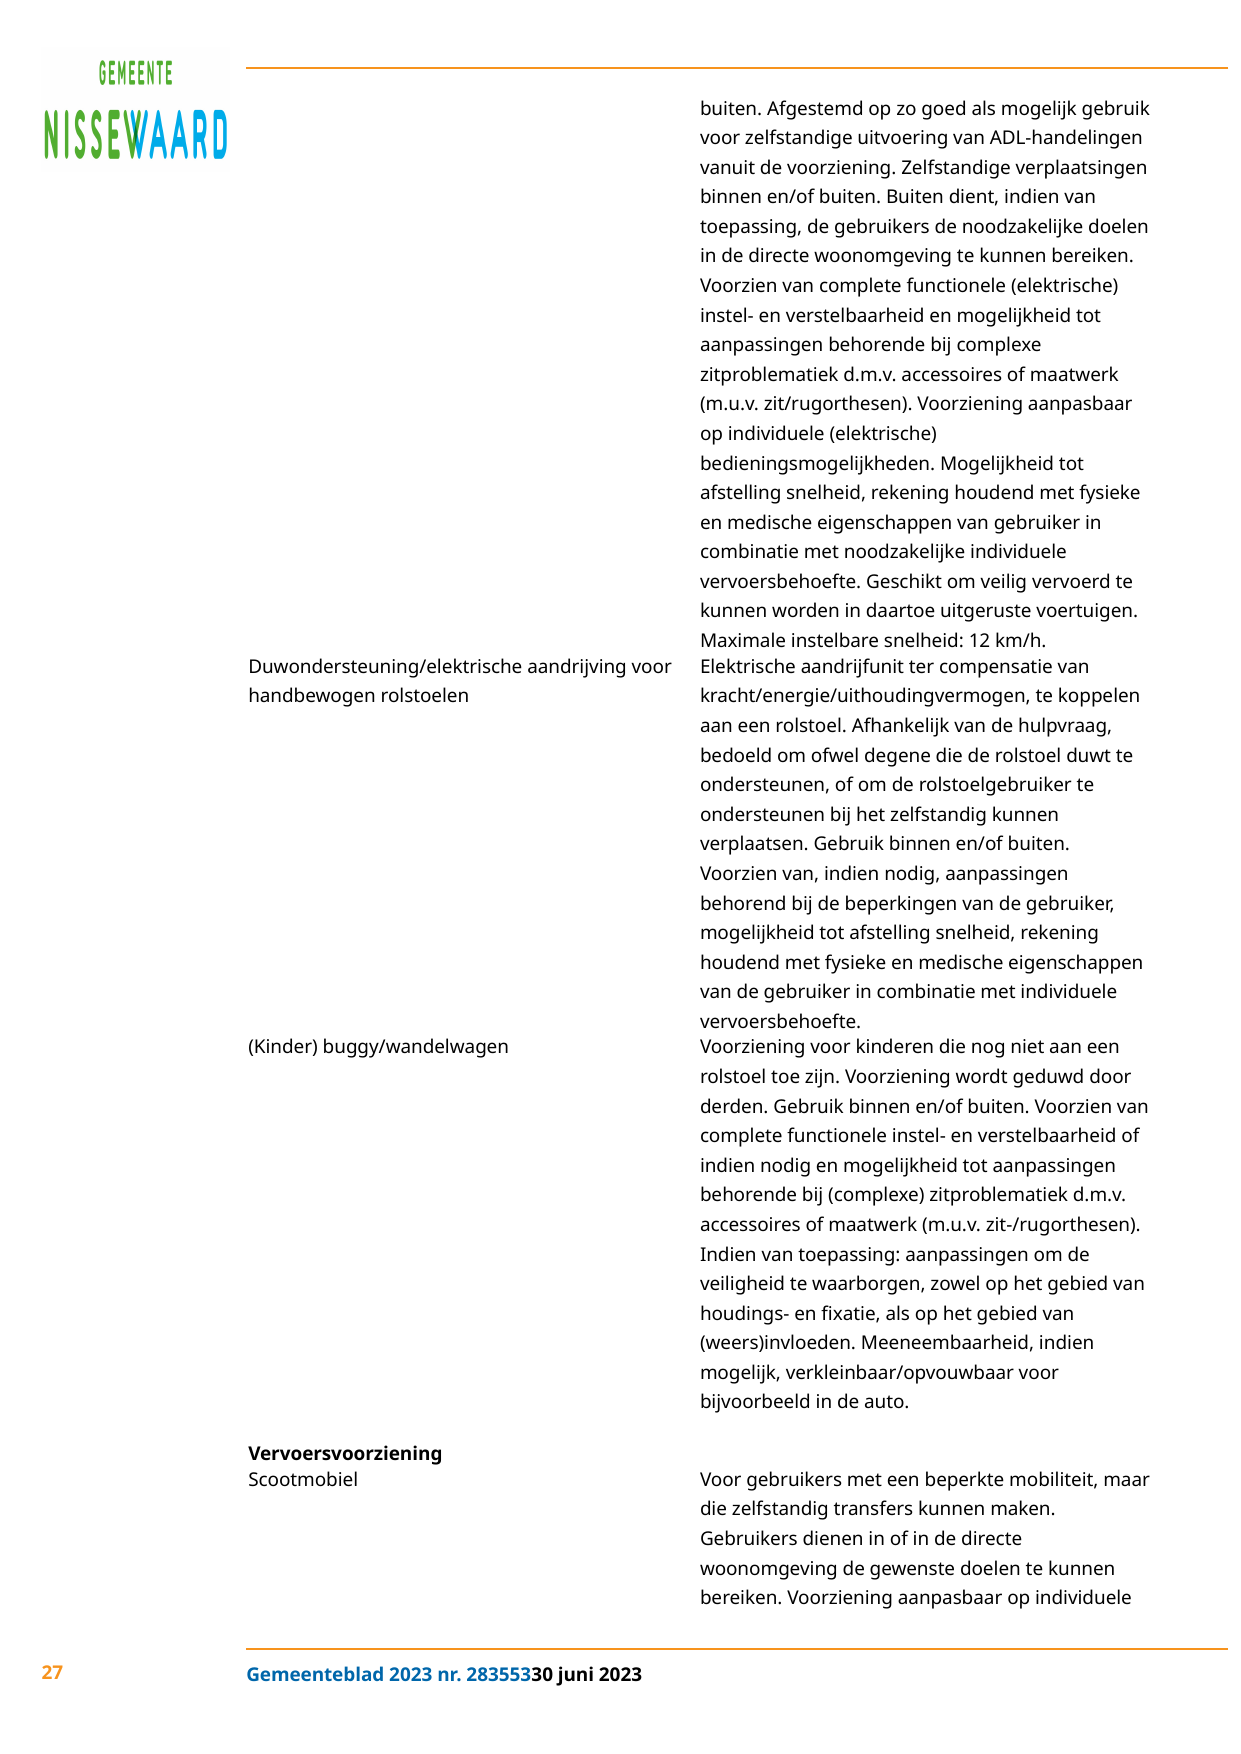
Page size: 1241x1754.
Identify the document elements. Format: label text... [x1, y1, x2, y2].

table_cell (Kinder) buggy/wandelwagen [248, 1034, 700, 1414]
table_cell [248, 1415, 700, 1440]
table_cell [700, 1440, 1152, 1466]
picture [41, 47, 231, 172]
table_cell [248, 95, 700, 653]
table_cell Duwondersteuning/elektrische aandrijving voor handbewogen rolstoelen [248, 653, 700, 1034]
table_cell Voorziening voor kinderen die nog niet aan een rolstoel toe zijn. Voorziening wordt geduwd door derden. Gebruik binnen en/of buiten. Voorzien van complete functionele instel- en verstelbaarheid of indien nodig en mogelijkheid tot aanpassingen behorende bij (complexe) zitproblematiek d.m.v. accessoires of maatwerk (m.u.v. zit-/rugorthesen). Indien van toepassing: aanpassingen om de veiligheid te waarborgen, zowel op het gebied van houdings- en fixatie, als op het gebied van (weers)invloeden. Meeneembaarheid, indien mogelijk, verkleinbaar/opvouwbaar voor bijvoorbeeld in de auto. [700, 1034, 1152, 1414]
table_cell [700, 1415, 1152, 1440]
table_cell buiten. Afgestemd op zo goed als mogelijk gebruik voor zelfstandige uitvoering van ADL-handelingen vanuit de voorziening. Zelfstandige verplaatsingen binnen en/of buiten. Buiten dient, indien van toepassing, de gebruikers de noodzakelijke doelen in de directe woonomgeving te kunnen bereiken. Voorzien van complete functionele (elektrische) instel- en verstelbaarheid en mogelijkheid tot aanpassingen behorende bij complexe zitproblematiek d.m.v. accessoires of maatwerk (m.u.v. zit/rugorthesen). Voorziening aanpasbaar op individuele (elektrische) bedieningsmogelijkheden. Mogelijkheid tot afstelling snelheid, rekening houdend met fysieke en medische eigenschappen van gebruiker in combinatie met noodzakelijke individuele vervoersbehoefte. Geschikt om veilig vervoerd te kunnen worden in daartoe uitgeruste voertuigen. Maximale instelbare snelheid: 12 km/h. [700, 95, 1152, 653]
table_cell Voor gebruikers met een beperkte mobiliteit, maar die zelfstandig transfers kunnen maken. Gebruikers dienen in of in de directe woonomgeving de gewenste doelen te kunnen bereiken. Voorziening aanpasbaar op individuele [700, 1466, 1152, 1610]
table_cell Vervoersvoorziening [248, 1440, 700, 1466]
table_cell Elektrische aandrijfunit ter compensatie van kracht/energie/uithoudingvermogen, te koppelen aan een rolstoel. Afhankelijk van de hulpvraag, bedoeld om ofwel degene die de rolstoel duwt te ondersteunen, of om de rolstoelgebruiker te ondersteunen bij het zelfstandig kunnen verplaatsen. Gebruik binnen en/of buiten. Voorzien van, indien nodig, aanpassingen behorend bij de beperkingen van de gebruiker, mogelijkheid tot afstelling snelheid, rekening houdend met fysieke en medische eigenschappen van de gebruiker in combinatie met individuele vervoersbehoefte. [700, 653, 1152, 1034]
table_cell Scootmobiel [248, 1466, 700, 1610]
